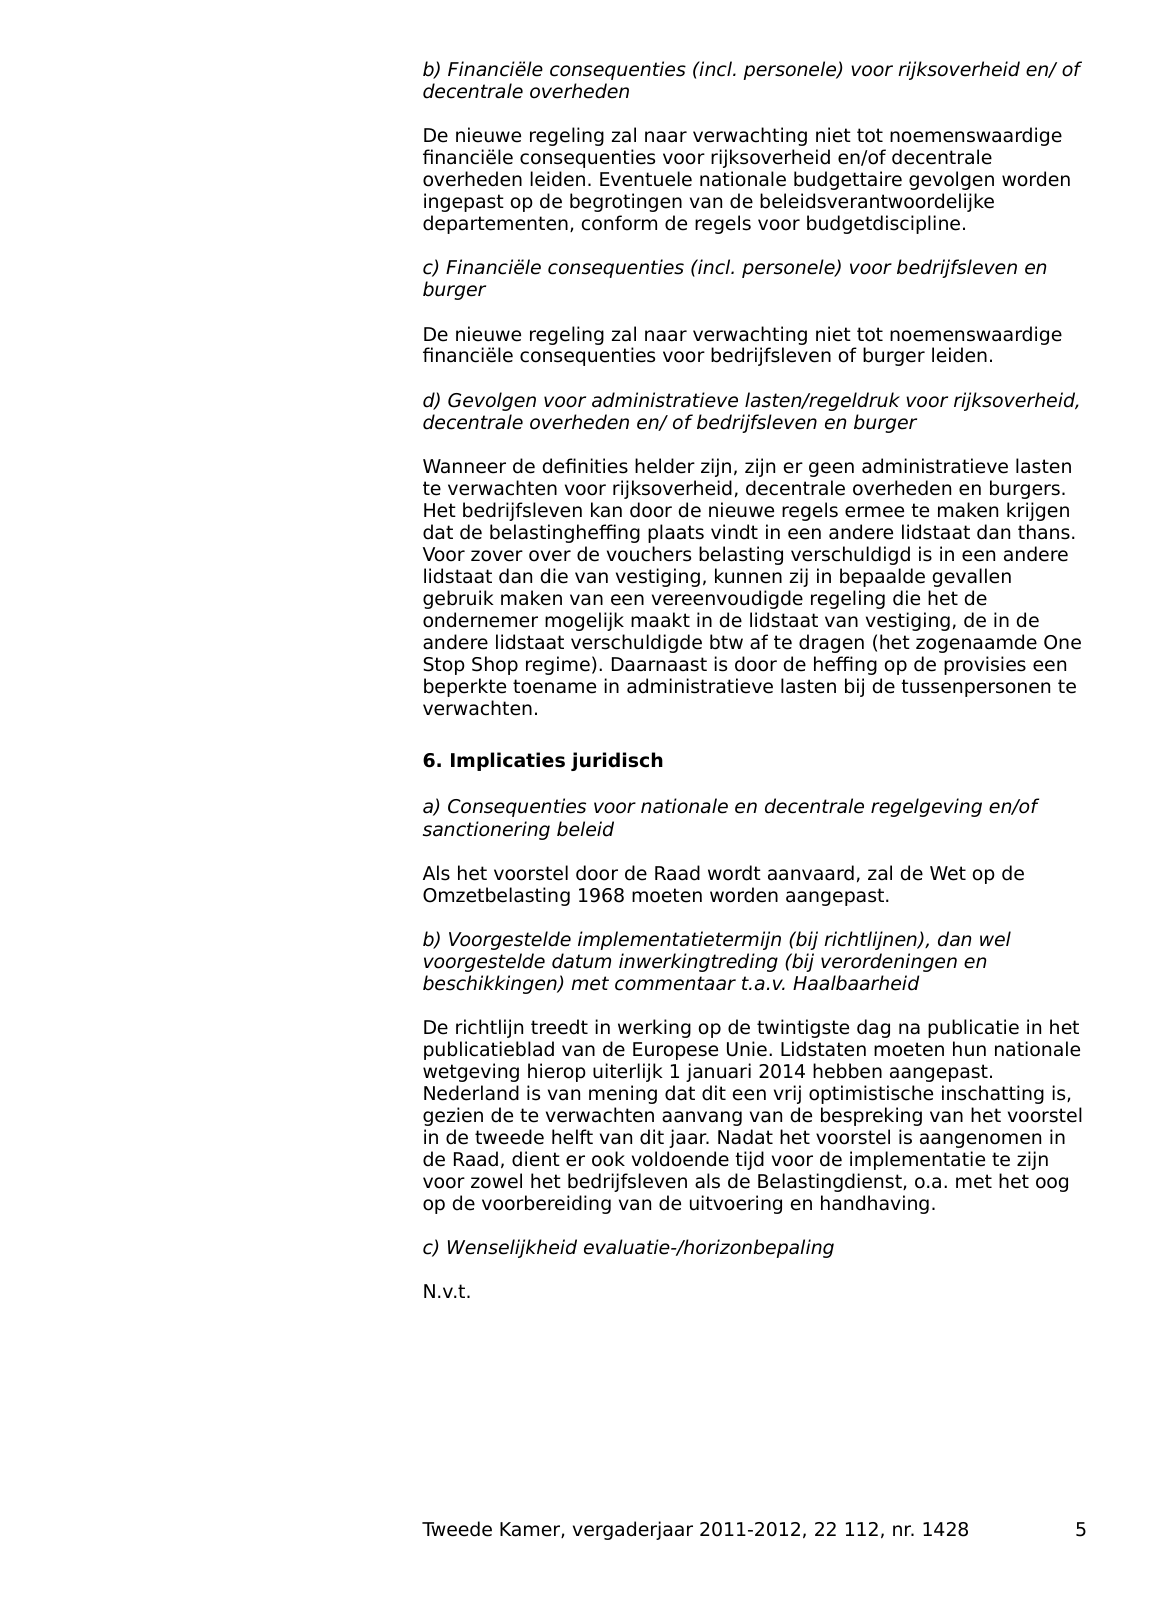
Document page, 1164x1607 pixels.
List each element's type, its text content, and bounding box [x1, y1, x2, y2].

text De nieuwe regeling zal naar verwachting niet tot noemenswaardige financiële consequenties voor bedrijfsleven of burger leiden. [422, 323, 1087, 367]
subtitle c) Financiële consequenties (incl. personele) voor bedrijfsleven en burger [422, 257, 1087, 301]
subtitle b) Voorgestelde implementatietermijn (bij richtlijnen), dan wel voorgestelde datum inwerkingtreding (bij verordeningen en beschikkingen) met commentaar t.a.v. Haalbaarheid [422, 929, 1087, 995]
subtitle a) Consequenties voor nationale en decentrale regelgeving en/of sanctionering beleid [422, 796, 1087, 840]
subtitle c) Wenselijkheid evaluatie-/horizonbepaling [422, 1237, 1087, 1259]
subtitle 6. Implicaties juridisch [422, 749, 1087, 771]
text Wanneer de definities helder zijn, zijn er geen administratieve lasten te verwachten voor rijksoverheid, decentrale overheden en burgers. [422, 456, 1087, 500]
text De richtlijn treedt in werking op de twintigste dag na publicatie in het publicatieblad van de Europese Unie. Lidstaten moeten hun nationale wetgeving hierop uiterlijk 1 januari 2014 hebben aangepast. [422, 1017, 1087, 1083]
text N.v.t. [422, 1281, 1087, 1303]
text Nederland is van mening dat dit een vrij optimistische inschatting is, gezien de te verwachten aanvang van de bespreking van het voorstel in de tweede helft van dit jaar. Nadat het voorstel is aangenomen in de Raad, dient er ook voldoende tijd voor de implementatie te zijn voor zowel het bedrijfsleven als de Belastingdienst, o.a. met het oog op de voorbereiding van de uitvoering en handhaving. [422, 1083, 1087, 1215]
subtitle d) Gevolgen voor administratieve lasten/regeldruk voor rijksoverheid, decentrale overheden en/ of bedrijfsleven en burger [422, 389, 1087, 433]
subtitle b) Financiële consequenties (incl. personele) voor rijksoverheid en/ of decentrale overheden [422, 59, 1087, 103]
text De nieuwe regeling zal naar verwachting niet tot noemenswaardige financiële consequenties voor rijksoverheid en/of decentrale overheden leiden. Eventuele nationale budgettaire gevolgen worden ingepast op de begrotingen van de beleidsverantwoordelijke departementen, conform de regels voor budgetdiscipline. [422, 125, 1087, 235]
text Het bedrijfsleven kan door de nieuwe regels ermee te maken krijgen dat de belastingheffing plaats vindt in een andere lidstaat dan thans. Voor zover over de vouchers belasting verschuldigd is in een andere lidstaat dan die van vestiging, kunnen zij in bepaalde gevallen gebruik maken van een vereenvoudigde regeling die het de ondernemer mogelijk maakt in de lidstaat van vestiging, de in de andere lidstaat verschuldigde btw af te dragen (het zogenaamde One Stop Shop regime). Daarnaast is door de heffing op de provisies een beperkte toename in administratieve lasten bij de tussenpersonen te verwachten. [422, 500, 1087, 719]
text Als het voorstel door de Raad wordt aanvaard, zal de Wet op de Omzetbelasting 1968 moeten worden aangepast. [422, 863, 1087, 907]
